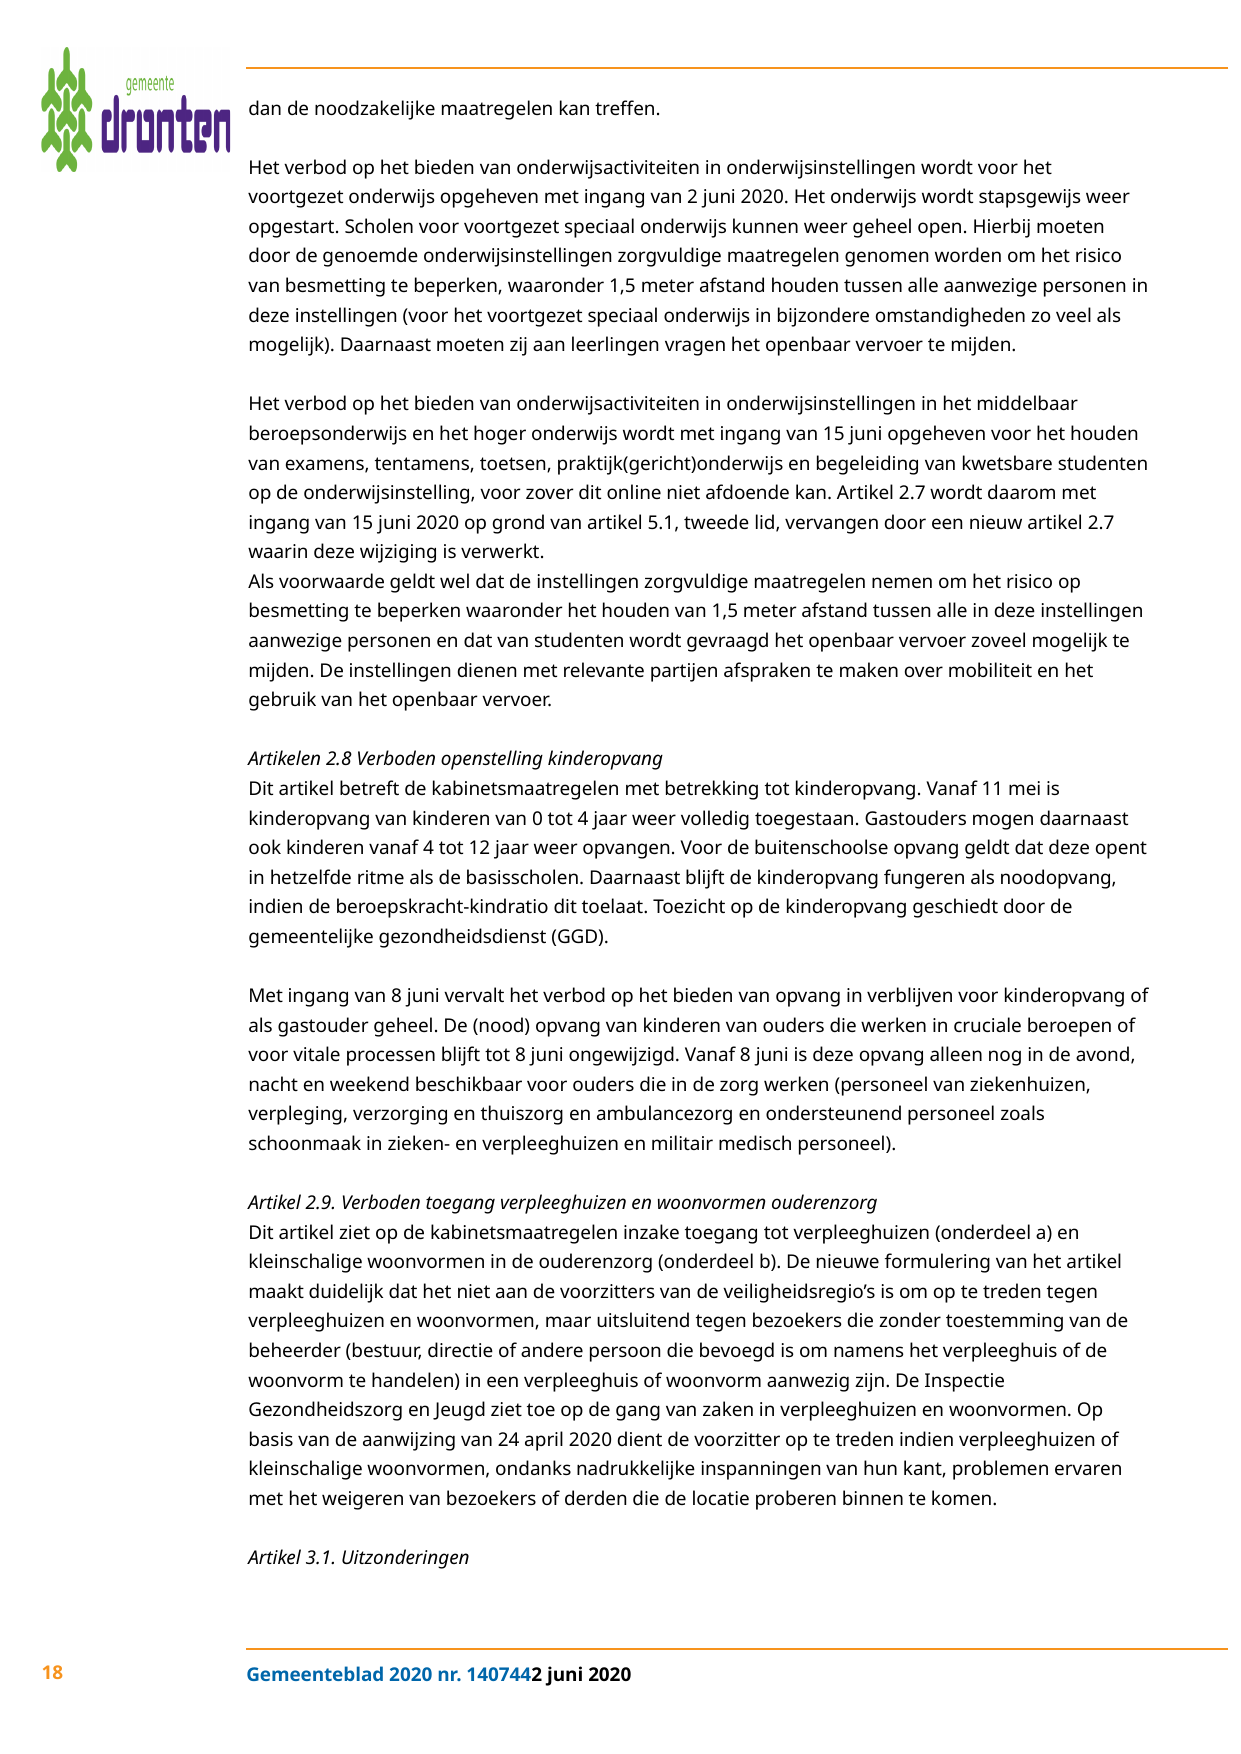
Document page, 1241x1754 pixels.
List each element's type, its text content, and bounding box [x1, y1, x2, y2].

picture [41, 47, 231, 172]
text Dit artikel betreft de kabinetsmaatregelen met betrekking tot kinderopvang. Vanaf 11 mei is kinderopvang van kinderen van 0 tot 4 jaar weer volledig toegestaan. Gastouders mogen daarnaast ook kinderen vanaf 4 tot 12 jaar weer opvangen. Voor de buitenschoolse opvang geldt dat deze opent in hetzelfde ritme als de basisscholen. Daarnaast blijft de kinderopvang fungeren als noodopvang, indien de beroepskracht-kindratio dit toelaat. Toezicht op de kinderopvang geschiedt door de gemeentelijke gezondheidsdienst (GGD). [248, 775, 1152, 949]
text Artikelen 2.8 Verboden openstelling kinderopvang [248, 746, 1152, 771]
text Het verbod op het bieden van onderwijsactiviteiten in onderwijsinstellingen wordt voor het voortgezet onderwijs opgeheven met ingang van 2 juni 2020. Het onderwijs wordt stapsgewijs weer opgestart. Scholen voor voortgezet speciaal onderwijs kunnen weer geheel open. Hierbij moeten door de genoemde onderwijsinstellingen zorgvuldige maatregelen genomen worden om het risico van besmetting te beperken, waaronder 1,5 meter afstand houden tussen alle aanwezige personen in deze instellingen (voor het voortgezet speciaal onderwijs in bijzondere omstandigheden zo veel als mogelijk). Daarnaast moeten zij aan leerlingen vragen het openbaar vervoer te mijden. [248, 154, 1152, 357]
text Als voorwaarde geldt wel dat de instellingen zorgvuldige maatregelen nemen om het risico op besmetting te beperken waaronder het houden van 1,5 meter afstand tussen alle in deze instellingen aanwezige personen en dat van studenten wordt gevraagd het openbaar vervoer zoveel mogelijk te mijden. De instellingen dienen met relevante partijen afspraken te maken over mobiliteit en het gebruik van het openbaar vervoer. [248, 568, 1152, 712]
text Met ingang van 8 juni vervalt het verbod op het bieden van opvang in verblijven voor kinderopvang of als gastouder geheel. De (nood) opvang van kinderen van ouders die werken in cruciale beroepen of voor vitale processen blijft tot 8 juni ongewijzigd. Vanaf 8 juni is deze opvang alleen nog in de avond, nacht en weekend beschikbaar voor ouders die in de zorg werken (personeel van ziekenhuizen, verpleging, verzorging en thuiszorg en ambulancezorg en ondersteunend personeel zoals schoonmaak in zieken- en verpleeghuizen en militair medisch personeel). [248, 982, 1152, 1156]
text Dit artikel ziet op de kabinetsmaatregelen inzake toegang tot verpleeghuizen (onderdeel a) en kleinschalige woonvormen in de ouderenzorg (onderdeel b). De nieuwe formulering van het artikel maakt duidelijk dat het niet aan de voorzitters van de veiligheidsregio’s is om op te treden tegen verpleeghuizen en woonvormen, maar uitsluitend tegen bezoekers die zonder toestemming van de beheerder (bestuur, directie of andere persoon die bevoegd is om namens het verpleeghuis of de woonvorm te handelen) in een verpleeghuis of woonvorm aanwezig zijn. De Inspectie Gezondheidszorg en Jeugd ziet toe op de gang van zaken in verpleeghuizen en woonvormen. Op basis van de aanwijzing van 24 april 2020 dient de voorzitter op te treden indien verpleeghuizen of kleinschalige woonvormen, ondanks nadrukkelijke inspanningen van hun kant, problemen ervaren met het weigeren van bezoekers of derden die de locatie proberen binnen te komen. [248, 1219, 1152, 1511]
text dan de noodzakelijke maatregelen kan treffen. [248, 95, 1152, 121]
text Het verbod op het bieden van onderwijsactiviteiten in onderwijsinstellingen in het middelbaar beroepsonderwijs en het hoger onderwijs wordt met ingang van 15 juni opgeheven voor het houden van examens, tentamens, toetsen, praktijk(gericht)onderwijs en begeleiding van kwetsbare studenten op de onderwijsinstelling, voor zover dit online niet afdoende kan. Artikel 2.7 wordt daarom met ingang van 15 juni 2020 op grond van artikel 5.1, tweede lid, vervangen door een nieuw artikel 2.7 waarin deze wijziging is verwerkt. [248, 391, 1152, 564]
text Artikel 3.1. Uitzonderingen [248, 1544, 1152, 1570]
text Artikel 2.9. Verboden toegang verpleeghuizen en woonvormen ouderenzorg [248, 1189, 1152, 1215]
